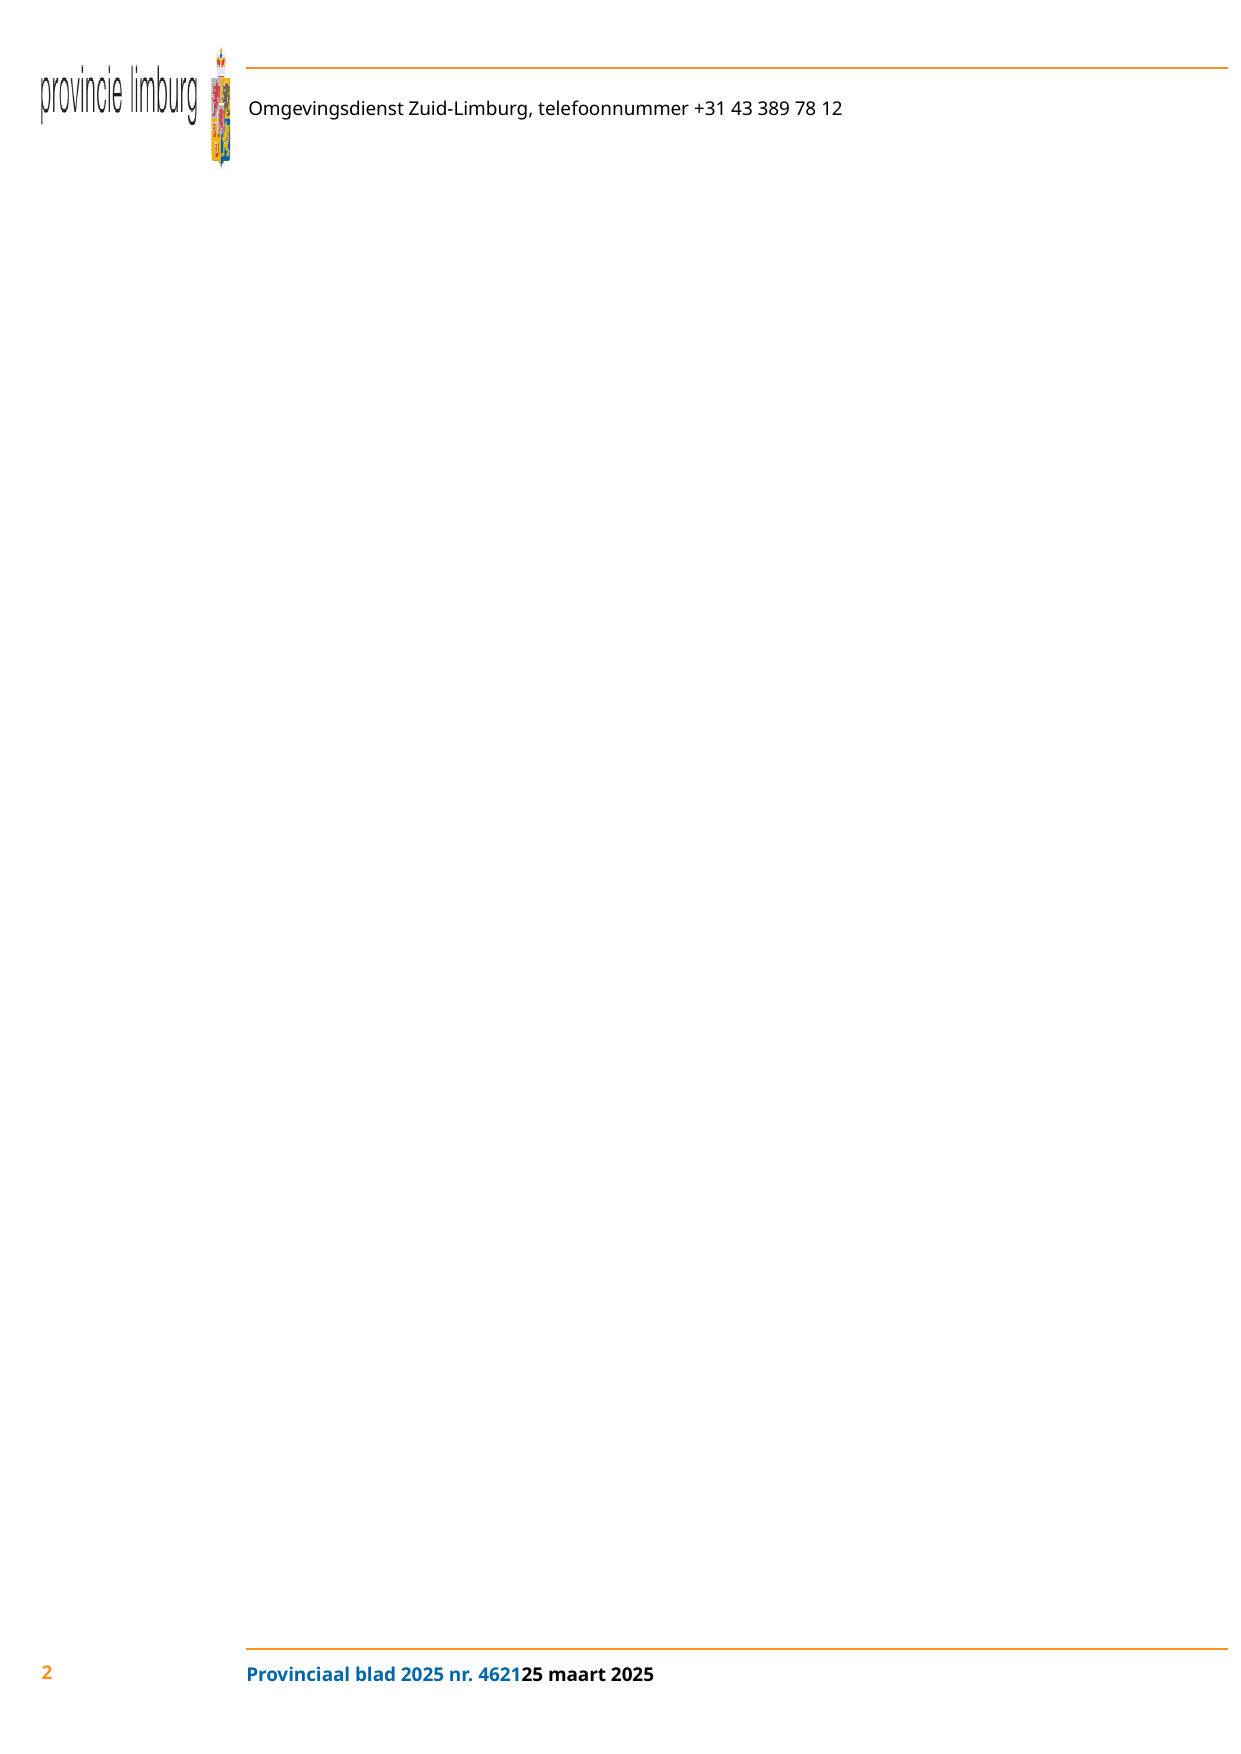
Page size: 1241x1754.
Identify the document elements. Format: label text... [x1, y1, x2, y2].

picture [41, 47, 231, 172]
text Omgevingsdienst Zuid-Limburg, telefoonnummer +31 43 389 78 12 [248, 95, 1152, 121]
